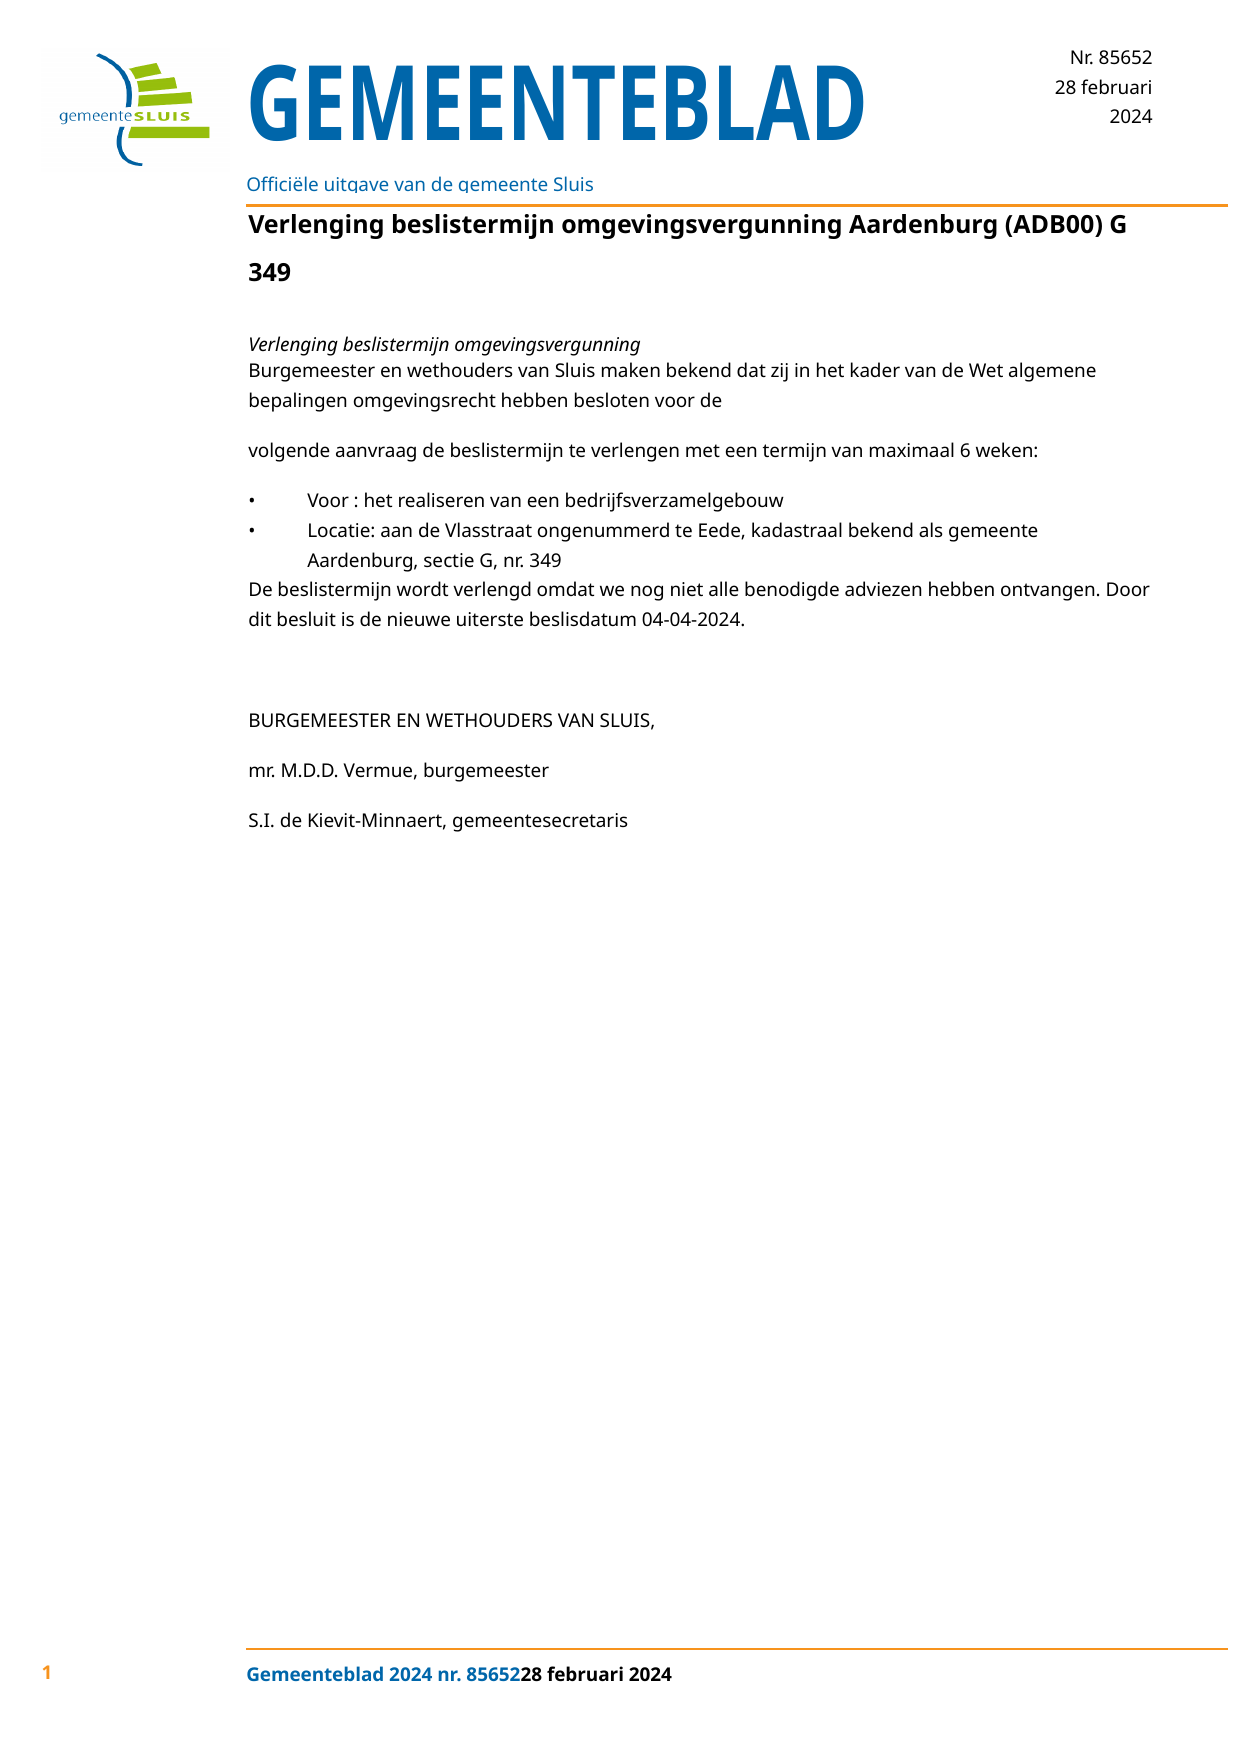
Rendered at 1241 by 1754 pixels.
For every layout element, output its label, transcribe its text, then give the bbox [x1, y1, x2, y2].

text mr. M.D.D. Vermue, burgemeester [248, 757, 1152, 783]
list Locatie: aan de Vlasstraat ongenummerd te Eede, kadastraal bekend als gemeente Aardenburg, sectie G, nr. 349 [248, 517, 1152, 572]
text Burgemeester en wethouders van Sluis maken bekend dat zij in het kader van de Wet algemene bepalingen omgevingsrecht hebben besloten voor de [248, 357, 1152, 412]
text BURGEMEESTER EN WETHOUDERS VAN SLUIS, [248, 707, 1152, 732]
text Verlenging beslistermijn omgevingsvergunning Aardenburg (ADB00) G 349 [248, 207, 1152, 288]
text volgende aanvraag de beslistermijn te verlengen met een termijn van maximaal 6 weken: [248, 437, 1152, 463]
text De beslistermijn wordt verlengd omdat we nog niet alle benodigde adviezen hebben ontvangen. Door dit besluit is de nieuwe uiterste beslisdatum 04-04-2024. [248, 576, 1152, 632]
picture [41, 47, 231, 172]
text S.I. de Kievit-Minnaert, gemeentesecretaris [248, 808, 1152, 833]
text Verlenging beslistermijn omgevingsvergunning [248, 331, 1152, 357]
list Voor : het realiseren van een bedrijfsverzamelgebouw [248, 488, 1152, 513]
